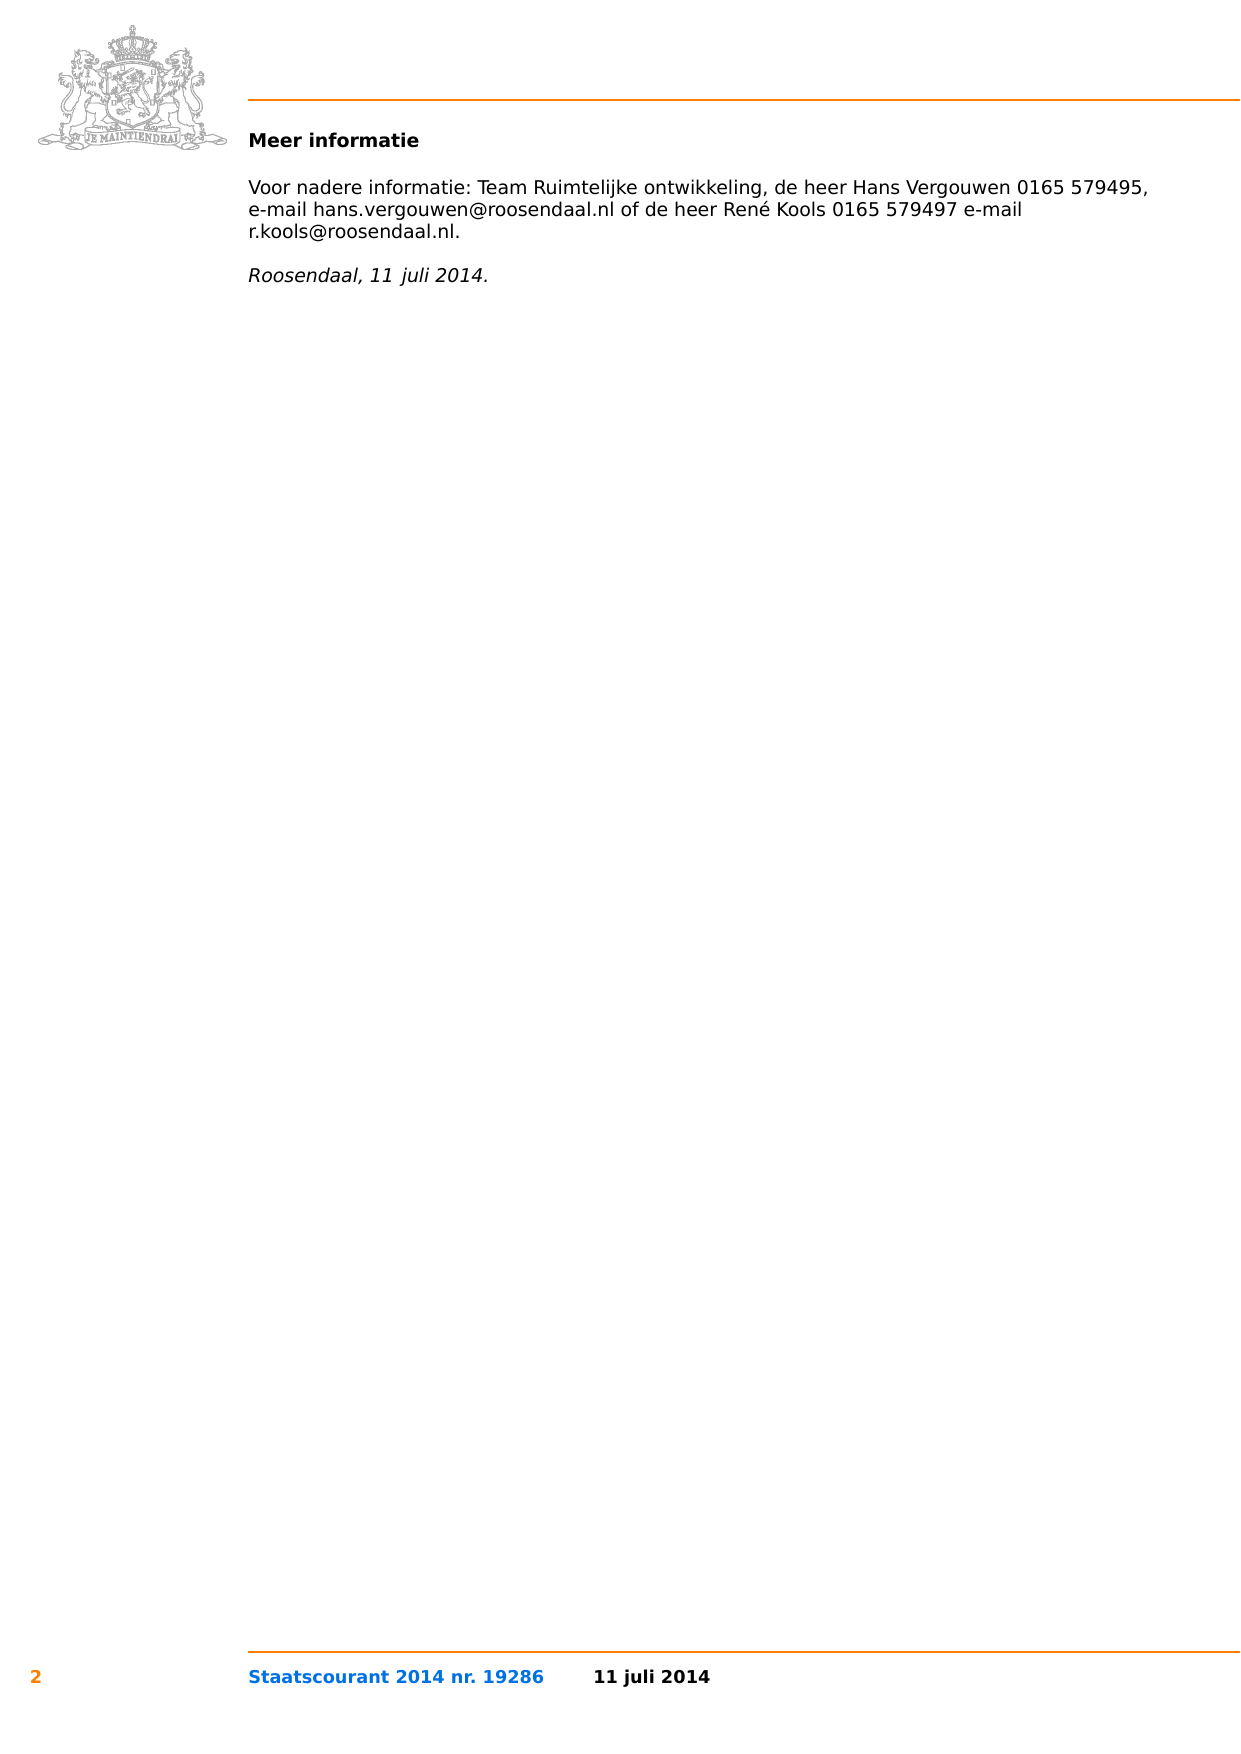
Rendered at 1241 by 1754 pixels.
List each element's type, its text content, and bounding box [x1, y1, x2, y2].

subtitle Meer informatie [248, 130, 1163, 152]
picture [38, 25, 227, 150]
text Voor nadere informatie: Team Ruimtelijke ontwikkeling, de heer Hans Vergouwen 0165 579495, e-mail hans.vergouwen@roosendaal.nl of de heer René Kools 0165 579497 e-mail r.kools@roosendaal.nl. [248, 177, 1163, 243]
text Roosendaal, 11 juli 2014. [248, 265, 1163, 287]
